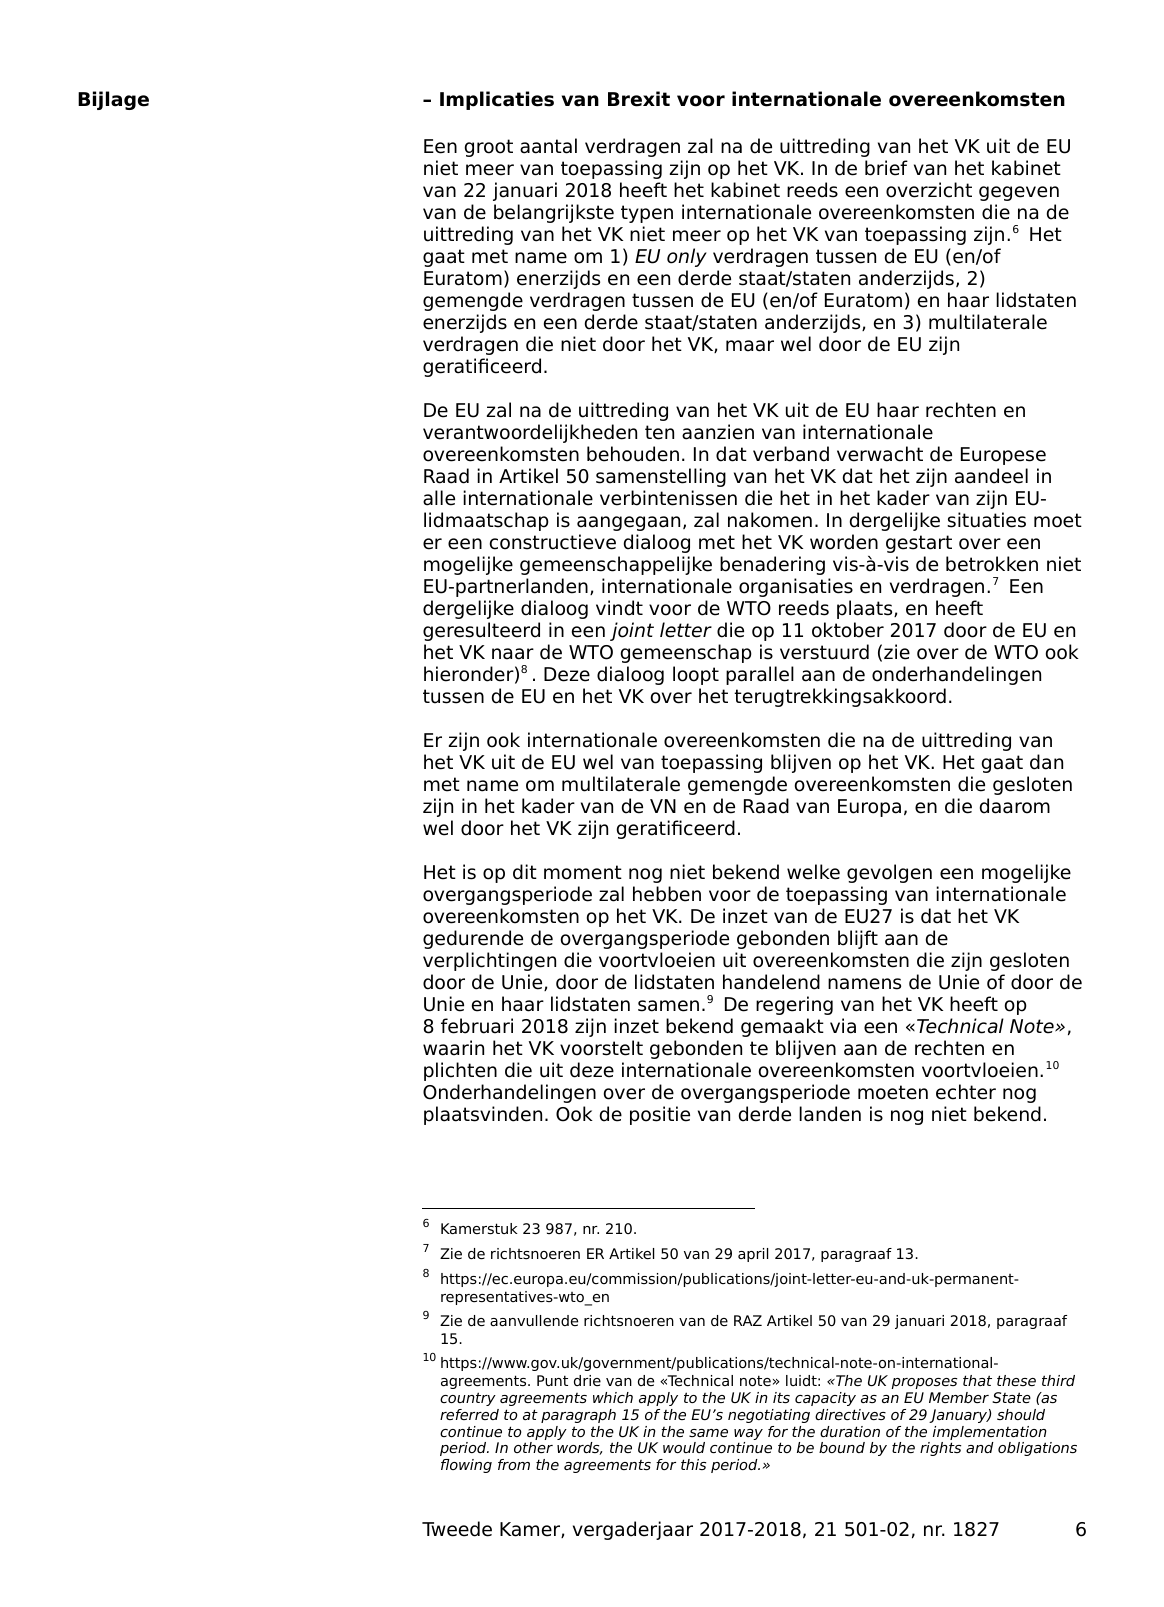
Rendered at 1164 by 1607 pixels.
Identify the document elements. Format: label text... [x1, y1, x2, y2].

text https://www.gov.uk/government/publications/technical-note-on-international-agreements. Punt drie van de «Technical note» luidt: «The UK proposes that these third country agreements which apply to the UK in its capacity as an EU Member State (as referred to at paragraph 15 of the EU’s negotiating directives of 29 January) should continue to apply to the UK in the same way for the duration of the implementation period. In other words, the UK would continue to be bound by the rights and obligations flowing from the agreements for this period.» [422, 1351, 1087, 1474]
text Zie de aanvullende richtsnoeren van de RAZ Artikel 50 van 29 januari 2018, paragraaf 15. [422, 1309, 1087, 1348]
subtitle Bijlage – Implicaties van Brexit voor internationale overeenkomsten [77, 89, 1087, 111]
text Een groot aantal verdragen zal na de uittreding van het VK uit de EU niet meer van toepassing zijn op het VK. In de brief van het kabinet van 22 januari 2018 heeft het kabinet reeds een overzicht gegeven van de belangrijkste typen internationale overeenkomsten die na de uittreding van het VK niet meer op het VK van toepassing zijn. Het gaat met name om 1) EU only verdragen tussen de EU (en/of Euratom) enerzijds en een derde staat/staten anderzijds, 2) gemengde verdragen tussen de EU (en/of Euratom) en haar lidstaten enerzijds en een derde staat/staten anderzijds, en 3) multilaterale verdragen die niet door het VK, maar wel door de EU zijn geratificeerd. [422, 136, 1087, 378]
text https://ec.europa.eu/commission/publications/joint-letter-eu-and-uk-permanent-representatives-wto_en [422, 1267, 1087, 1306]
text Het is op dit moment nog niet bekend welke gevolgen een mogelijke overgangsperiode zal hebben voor de toepassing van internationale overeenkomsten op het VK. De inzet van de EU27 is dat het VK gedurende de overgangsperiode gebonden blijft aan de verplichtingen die voortvloeien uit overeenkomsten die zijn gesloten door de Unie, door de lidstaten handelend namens de Unie of door de Unie en haar lidstaten samen. De regering van het VK heeft op 8 februari 2018 zijn inzet bekend gemaakt via een «Technical Note», waarin het VK voorstelt gebonden te blijven aan de rechten en plichten die uit deze internationale overeenkomsten voortvloeien. Onderhandelingen over de overgangsperiode moeten echter nog plaatsvinden. Ook de positie van derde landen is nog niet bekend. [422, 862, 1087, 1126]
text Kamerstuk 23 987, nr. 210. [422, 1217, 1087, 1239]
text Er zijn ook internationale overeenkomsten die na de uittreding van het VK uit de EU wel van toepassing blijven op het VK. Het gaat dan met name om multilaterale gemengde overeenkomsten die gesloten zijn in het kader van de VN en de Raad van Europa, en die daarom wel door het VK zijn geratificeerd. [422, 730, 1087, 840]
text Zie de richtsnoeren ER Artikel 50 van 29 april 2017, paragraaf 13. [422, 1242, 1087, 1264]
text De EU zal na de uittreding van het VK uit de EU haar rechten en verantwoordelijkheden ten aanzien van internationale overeenkomsten behouden. In dat verband verwacht de Europese Raad in Artikel 50 samenstelling van het VK dat het zijn aandeel in alle internationale verbintenissen die het in het kader van zijn EU-lidmaatschap is aangegaan, zal nakomen. In dergelijke situaties moet er een constructieve dialoog met het VK worden gestart over een mogelijke gemeenschappelijke benadering vis-à-vis de betrokken niet EU-partnerlanden, internationale organisaties en verdragen. Een dergelijke dialoog vindt voor de WTO reeds plaats, en heeft geresulteerd in een joint letter die op 11 oktober 2017 door de EU en het VK naar de WTO gemeenschap is verstuurd (zie over de WTO ook hieronder). Deze dialoog loopt parallel aan de onderhandelingen tussen de EU en het VK over het terugtrekkingsakkoord. [422, 400, 1087, 708]
